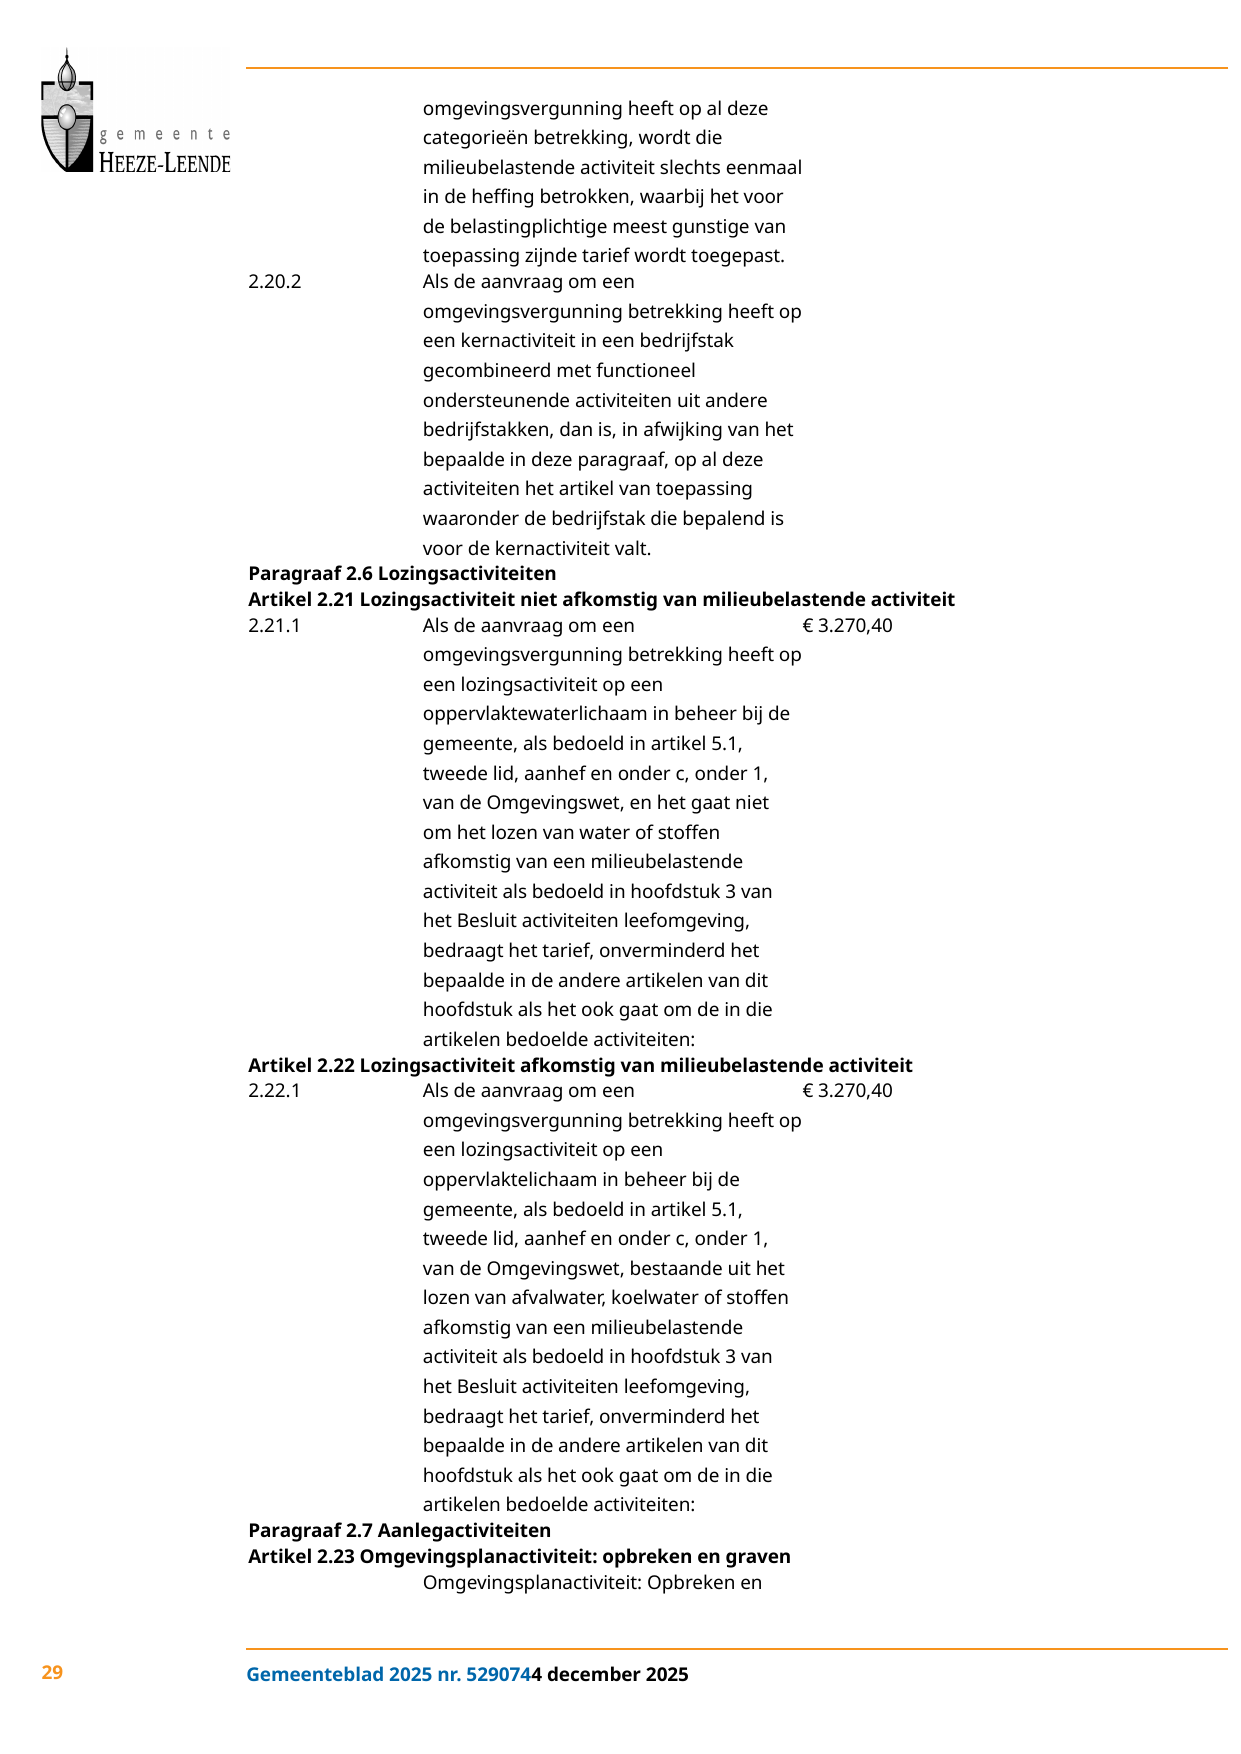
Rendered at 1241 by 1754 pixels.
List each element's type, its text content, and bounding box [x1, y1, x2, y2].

table_cell Paragraaf 2.6 Lozingsactiviteiten [248, 560, 1152, 586]
table_cell Artikel 2.22 Lozingsactiviteit afkomstig van milieubelastende activiteit [248, 1052, 977, 1077]
table_cell € 3.270,40 [802, 1078, 977, 1517]
table_cell Paragraaf 2.7 Aanlegactiviteiten [248, 1518, 1152, 1543]
table_cell [802, 1569, 977, 1594]
table_cell 2.22.1 [248, 1078, 423, 1517]
table_cell [802, 269, 977, 560]
table_cell Artikel 2.21 Lozingsactiviteit niet afkomstig van milieubelastende activiteit [248, 586, 977, 612]
table_cell [802, 95, 977, 268]
table_cell [248, 1569, 423, 1594]
table_cell Als de aanvraag om een omgevingsvergunning betrekking heeft op een kernactiviteit in een bedrijfstak gecombineerd met functioneel ondersteunende activiteiten uit andere bedrijfstakken, dan is, in afwijking van het bepaalde in deze paragraaf, op al deze activiteiten het artikel van toepassing waaronder de bedrijfstak die bepalend is voor de kernactiviteit valt. [423, 269, 802, 560]
table_cell [977, 612, 1152, 1052]
table_cell 2.21.1 [248, 612, 423, 1052]
table_cell [977, 269, 1152, 560]
table_cell 2.20.2 [248, 269, 423, 560]
table_cell Als de aanvraag om een omgevingsvergunning betrekking heeft op een lozingsactiviteit op een oppervlaktewaterlichaam in beheer bij de gemeente, als bedoeld in artikel 5.1, tweede lid, aanhef en onder c, onder 1, van de Omgevingswet, en het gaat niet om het lozen van water of stoffen afkomstig van een milieubelastende activiteit als bedoeld in hoofdstuk 3 van het Besluit activiteiten leefomgeving, bedraagt het tarief, onverminderd het bepaalde in de andere artikelen van dit hoofdstuk als het ook gaat om de in die artikelen bedoelde activiteiten: [423, 612, 802, 1052]
table_cell [977, 1078, 1152, 1517]
table_cell omgevingsvergunning heeft op al deze categorieën betrekking, wordt die milieubelastende activiteit slechts eenmaal in de heffing betrokken, waarbij het voor de belastingplichtige meest gunstige van toepassing zijnde tarief wordt toegepast. [423, 95, 802, 268]
table_cell Als de aanvraag om een omgevingsvergunning betrekking heeft op een lozingsactiviteit op een oppervlaktelichaam in beheer bij de gemeente, als bedoeld in artikel 5.1, tweede lid, aanhef en onder c, onder 1, van de Omgevingswet, bestaande uit het lozen van afvalwater, koelwater of stoffen afkomstig van een milieubelastende activiteit als bedoeld in hoofdstuk 3 van het Besluit activiteiten leefomgeving, bedraagt het tarief, onverminderd het bepaalde in de andere artikelen van dit hoofdstuk als het ook gaat om de in die artikelen bedoelde activiteiten: [423, 1078, 802, 1517]
table_cell [977, 95, 1152, 268]
table_cell [977, 1569, 1152, 1594]
table_cell € 3.270,40 [802, 612, 977, 1052]
table_cell [248, 95, 423, 268]
table_cell Artikel 2.23 Omgevingsplanactiviteit: opbreken en graven [248, 1543, 977, 1569]
picture [41, 47, 231, 172]
table_cell Omgevingsplanactiviteit: Opbreken en [423, 1569, 802, 1594]
